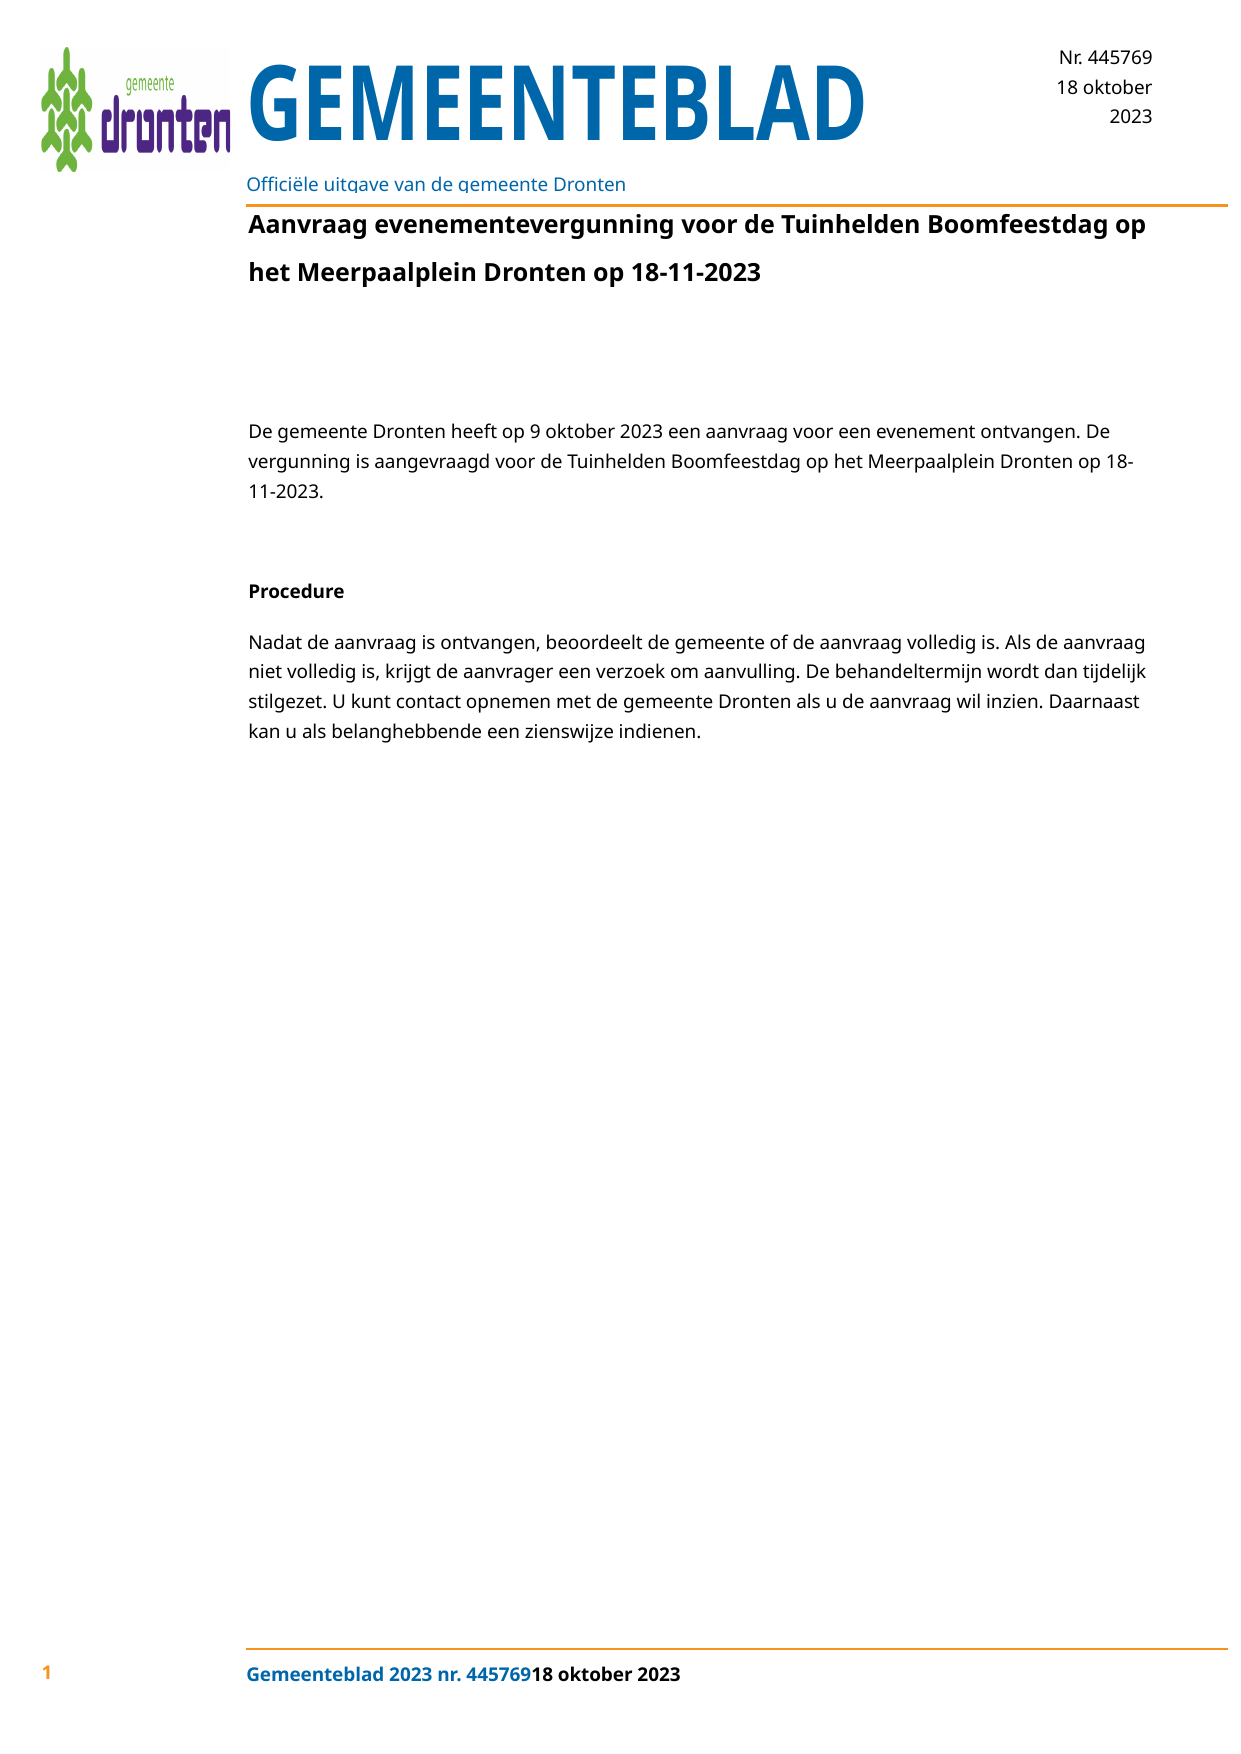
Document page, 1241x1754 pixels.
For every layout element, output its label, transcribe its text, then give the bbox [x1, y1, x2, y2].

picture [41, 47, 231, 172]
text Aanvraag evenementevergunning voor de Tuinhelden Boomfeestdag op het Meerpaalplein Dronten op 18-11-2023 [248, 207, 1152, 288]
text Procedure [248, 579, 1152, 604]
text De gemeente Dronten heeft op 9 oktober 2023 een aanvraag voor een evenement ontvangen. De vergunning is aangevraagd voor de Tuinhelden Boomfeestdag op het Meerpaalplein Dronten op 18-11-2023. [248, 419, 1152, 504]
text Nadat de aanvraag is ontvangen, beoordeelt de gemeente of de aanvraag volledig is. Als de aanvraag niet volledig is, krijgt de aanvrager een verzoek om aanvulling. De behandeltermijn wordt dan tijdelijk stilgezet. U kunt contact opnemen met de gemeente Dronten als u de aanvraag wil inzien. Daarnaast kan u als belanghebbende een zienswijze indienen. [248, 629, 1152, 744]
